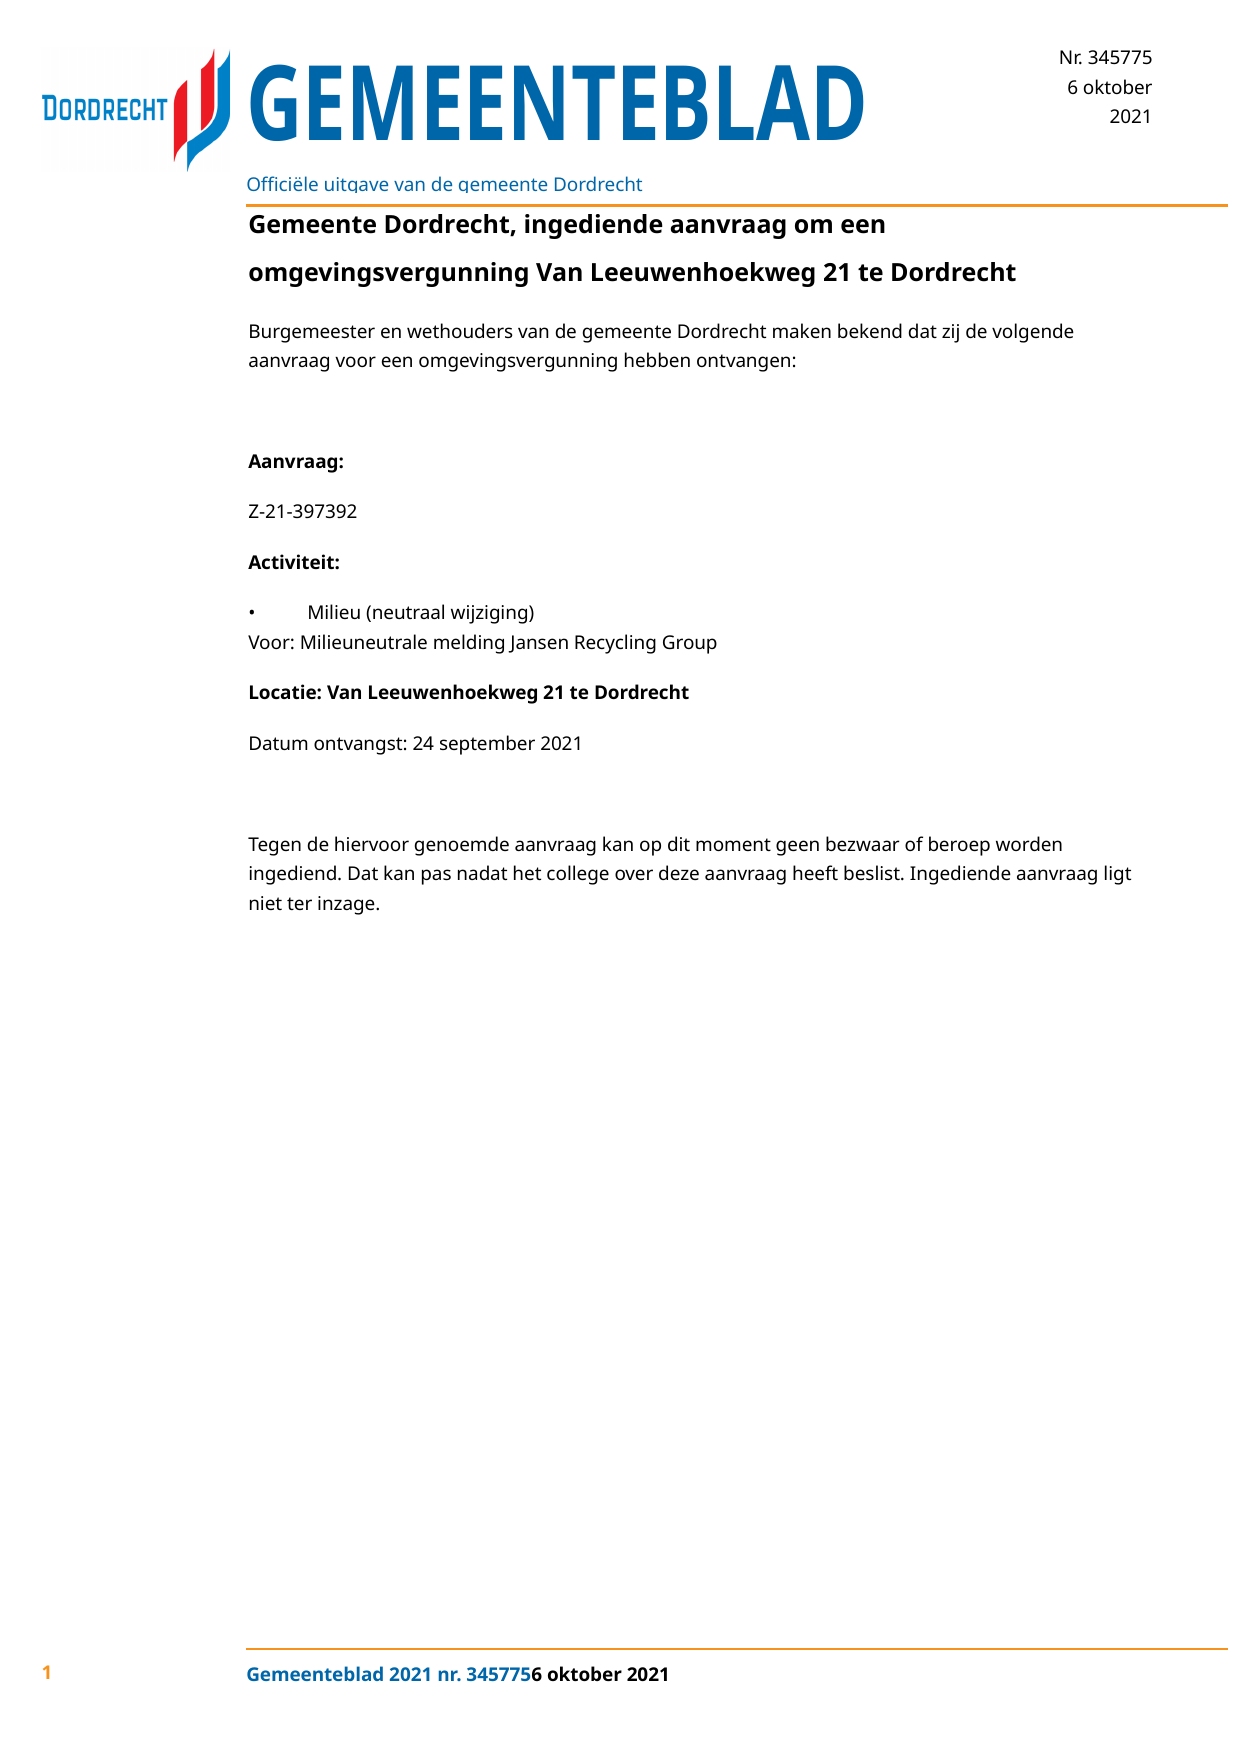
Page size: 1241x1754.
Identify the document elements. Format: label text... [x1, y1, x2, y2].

text Activiteit: [248, 549, 1152, 575]
text Locatie: Van Leeuwenhoekweg 21 te Dordrecht [248, 679, 1152, 705]
text Burgemeester en wethouders van de gemeente Dordrecht maken bekend dat zij de volgende aanvraag voor een omgevingsvergunning hebben ontvangen: [248, 318, 1152, 373]
list Milieu (neutraal wijziging) [248, 599, 1152, 625]
text Gemeente Dordrecht, ingediende aanvraag om een omgevingsvergunning Van Leeuwenhoekweg 21 te Dordrecht [248, 207, 1152, 288]
text Z-21-397392 [248, 499, 1152, 524]
text Datum ontvangst: 24 september 2021 [248, 730, 1152, 756]
text Voor: Milieuneutrale melding Jansen Recycling Group [248, 629, 1152, 655]
text Tegen de hiervoor genoemde aanvraag kan op dit moment geen bezwaar of beroep worden ingediend. Dat kan pas nadat het college over deze aanvraag heeft beslist. Ingediende aanvraag ligt niet ter inzage. [248, 831, 1152, 916]
text Aanvraag: [248, 448, 1152, 474]
picture [41, 47, 231, 172]
